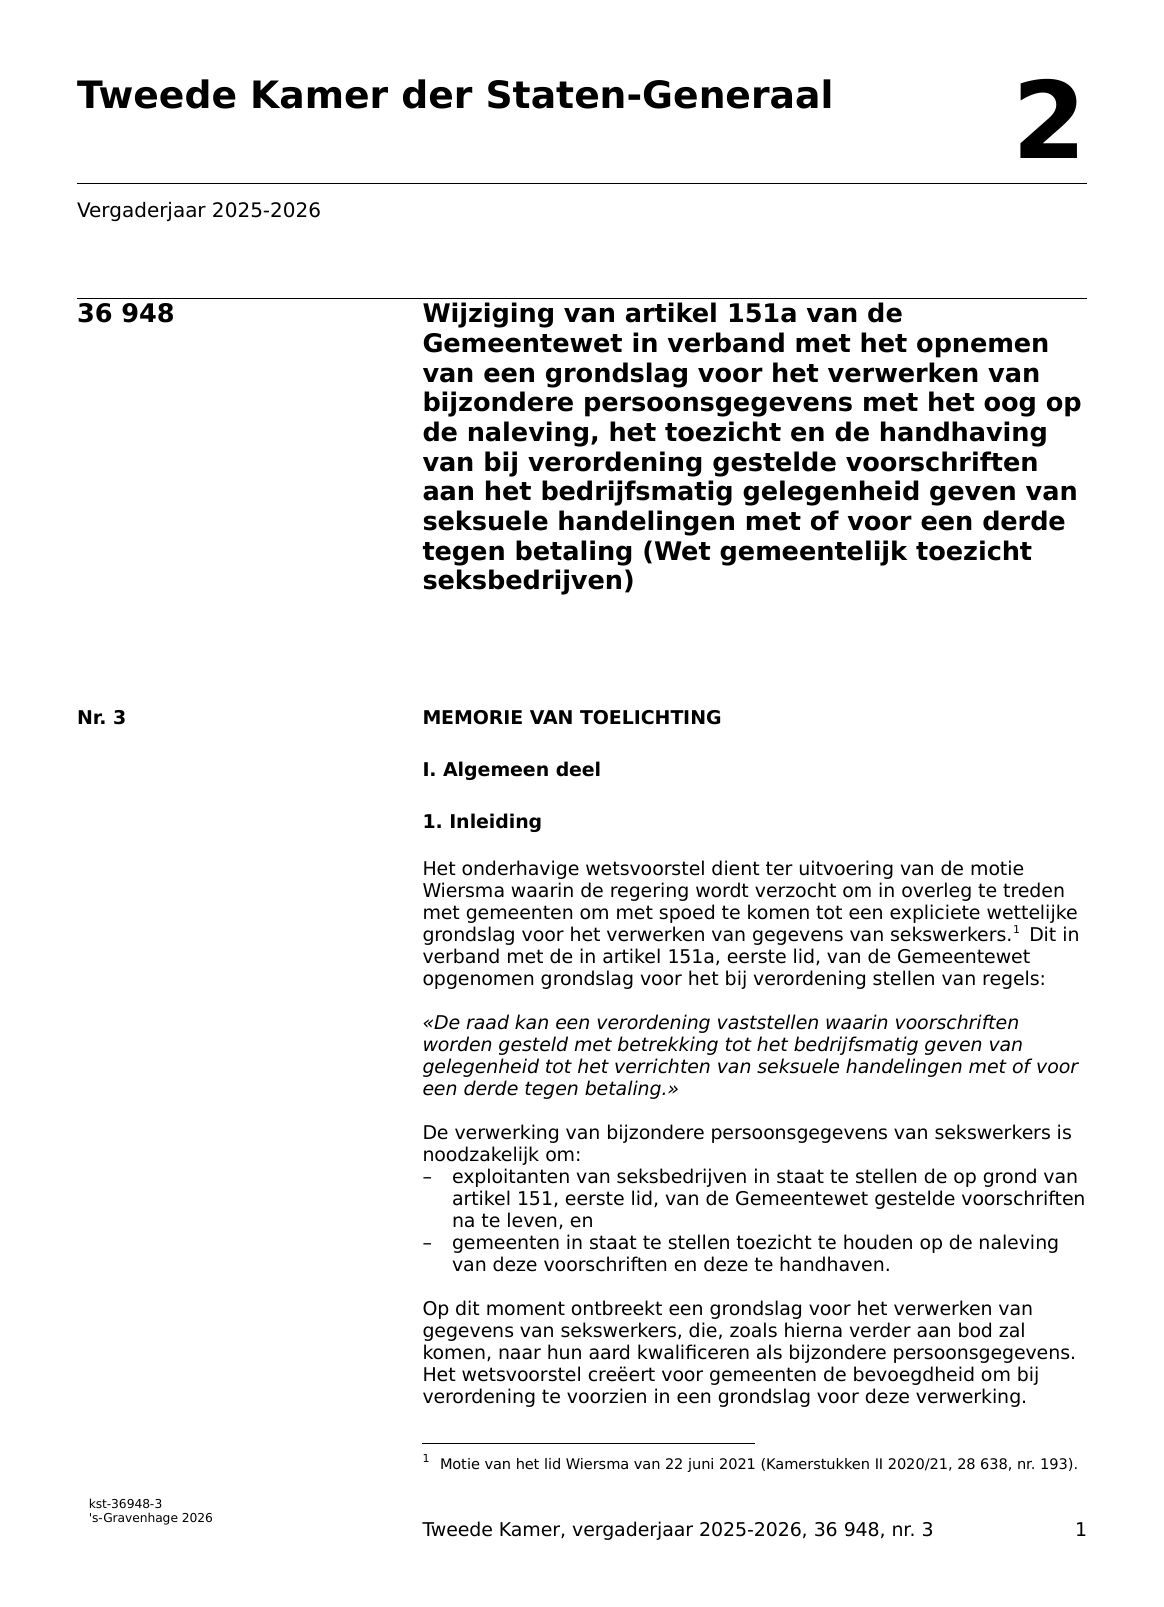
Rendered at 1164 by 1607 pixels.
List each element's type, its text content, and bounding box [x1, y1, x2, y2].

text – gemeenten in staat te stellen toezicht te houden op de naleving van deze voorschriften en deze te handhaven. [422, 1232, 1087, 1276]
text Op dit moment ontbreekt een grondslag voor het verwerken van gegevens van sekswerkers, die, zoals hierna verder aan bod zal komen, naar hun aard kwalificeren als bijzondere persoonsgegevens. Het wetsvoorstel creëert voor gemeenten de bevoegdheid om bij verordening te voorzien in een grondslag voor deze verwerking. [422, 1298, 1087, 1408]
text 's-Gravenhage 2026 [88, 1511, 323, 1525]
text kst-36948-3 [88, 1497, 323, 1511]
table_cell Vergaderjaar 2025-2026 [77, 184, 1087, 298]
text Motie van het lid Wiersma van 22 juni 2021 (Kamerstukken II 2020/21, 28 638, nr. 193). [422, 1452, 1087, 1474]
table_header Tweede Kamer der Staten-Generaal [77, 59, 886, 183]
text De verwerking van bijzondere persoonsgegevens van sekswerkers is noodzakelijk om: [422, 1122, 1087, 1166]
subtitle Nr. 3 MEMORIE VAN TOELICHTING [77, 707, 1087, 729]
subtitle 36 948 Wijziging van artikel 151a van de Gemeentewet in verband met het opnemen van een grondslag voor het verwerken van bijzondere persoonsgegevens met het oog op de naleving, het toezicht en de handhaving van bij verordening gestelde voorschriften aan het bedrijfsmatig gelegenheid geven van seksuele handelingen met of voor een derde tegen betaling (Wet gemeentelijk toezicht seksbedrijven) [77, 299, 1087, 596]
subtitle 1. Inleiding [422, 811, 1087, 833]
table_header 2 [886, 59, 1087, 183]
text «De raad kan een verordening vaststellen waarin voorschriften worden gesteld met betrekking tot het bedrijfsmatig geven van gelegenheid tot het verrichten van seksuele handelingen met of voor een derde tegen betaling.» [422, 1012, 1087, 1100]
subtitle I. Algemeen deel [422, 759, 1087, 781]
text Het onderhavige wetsvoorstel dient ter uitvoering van de motie Wiersma waarin de regering wordt verzocht om in overleg te treden met gemeenten om met spoed te komen tot een expliciete wettelijke grondslag voor het verwerken van gegevens van sekswerkers. Dit in verband met de in artikel 151a, eerste lid, van de Gemeentewet opgenomen grondslag voor het bij verordening stellen van regels: [422, 858, 1087, 990]
text – exploitanten van seksbedrijven in staat te stellen de op grond van artikel 151, eerste lid, van de Gemeentewet gestelde voorschriften na te leven, en [422, 1166, 1087, 1232]
